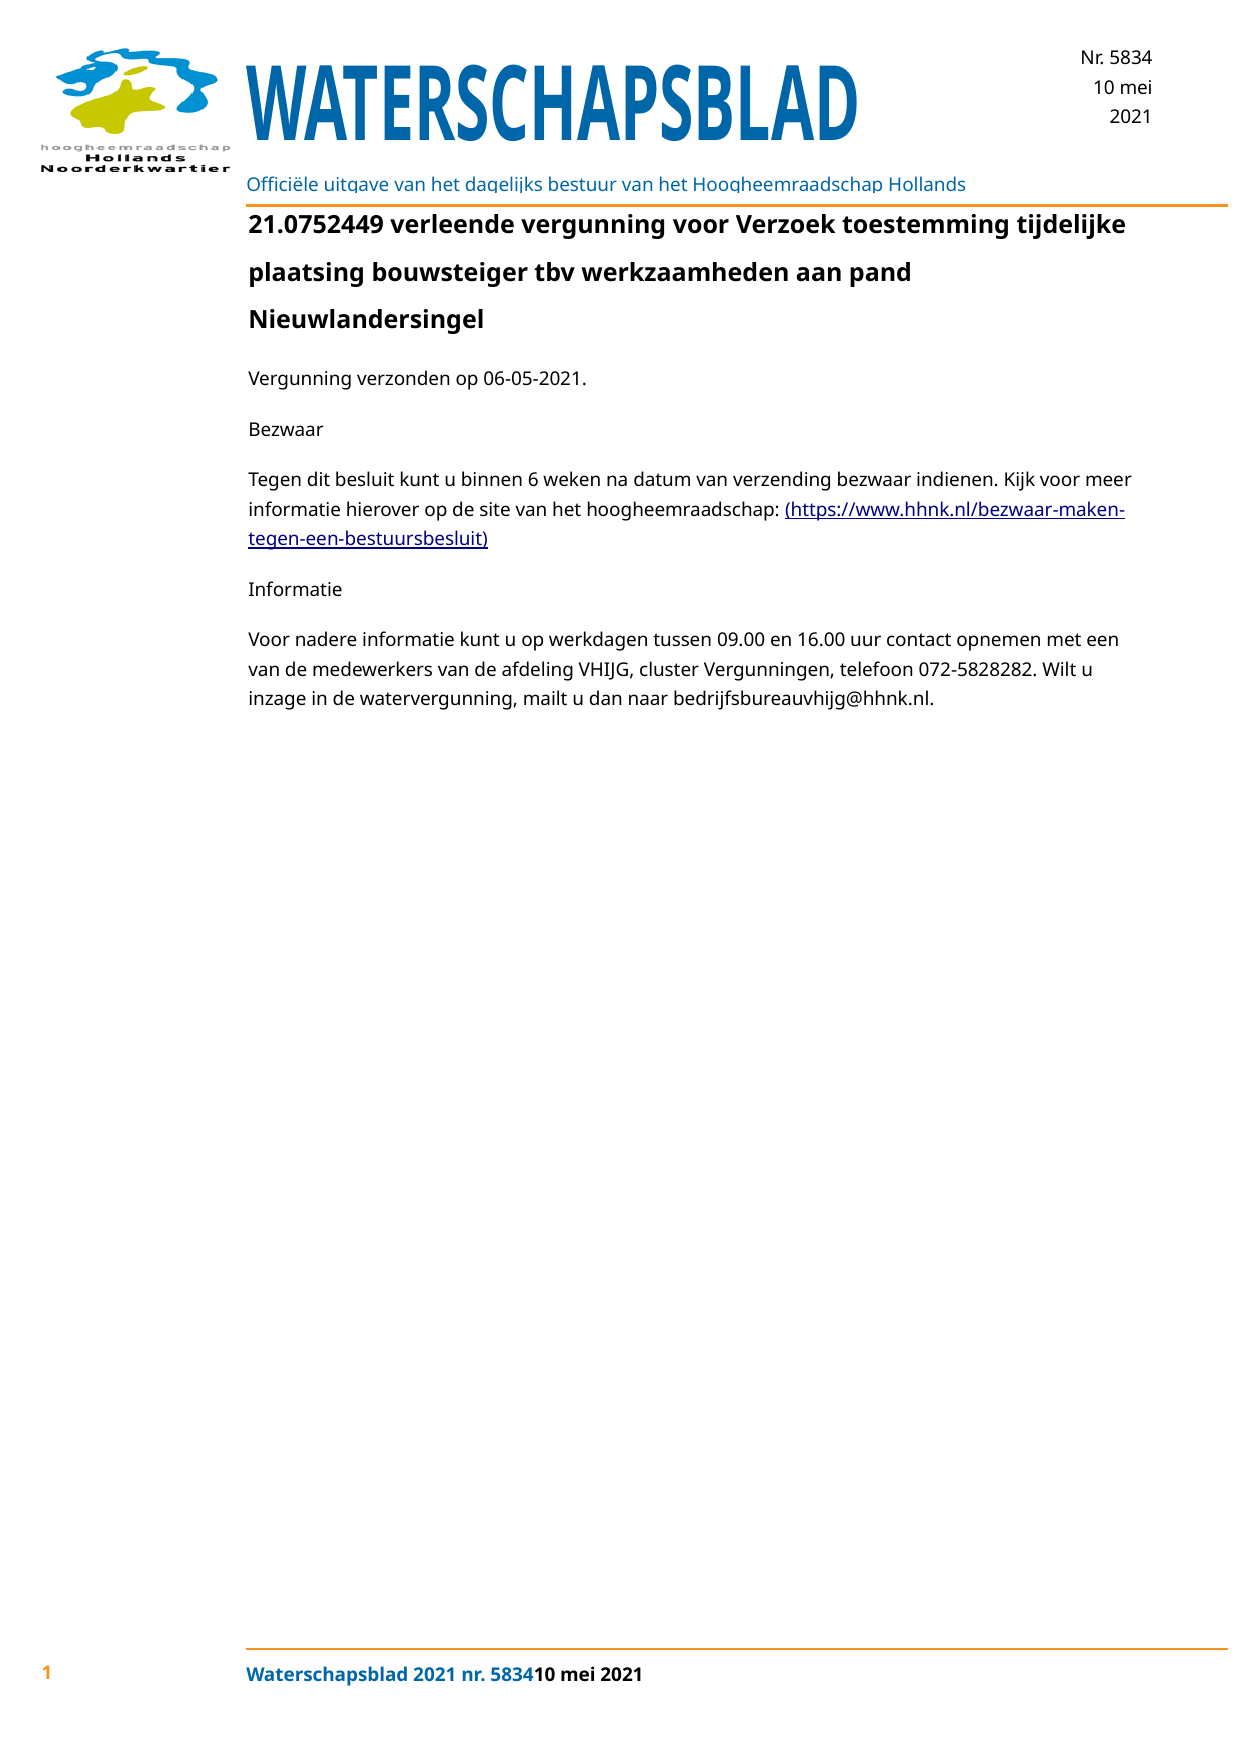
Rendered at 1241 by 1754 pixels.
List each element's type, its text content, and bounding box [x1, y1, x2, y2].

picture [41, 47, 231, 172]
text 21.0752449 verleende vergunning voor Verzoek toestemming tijdelijke plaatsing bouwsteiger tbv werkzaamheden aan pand Nieuwlandersingel [248, 207, 1152, 336]
text Tegen dit besluit kunt u binnen 6 weken na datum van verzending bezwaar indienen. Kijk voor meer informatie hierover op de site van het hoogheemraadschap: (https://www.hhnk.nl/bezwaar-maken-tegen-een-bestuursbesluit) [248, 466, 1152, 551]
text Voor nadere informatie kunt u op werkdagen tussen 09.00 en 16.00 uur contact opnemen met een van de medewerkers van de afdeling VHIJG, cluster Vergunningen, telefoon 072-5828282. Wilt u inzage in de watervergunning, mailt u dan naar bedrijfsbureauvhijg@hhnk.nl. [248, 626, 1152, 711]
text Bezwaar [248, 416, 1152, 442]
text Informatie [248, 576, 1152, 602]
text Vergunning verzonden op 06-05-2021. [248, 366, 1152, 391]
